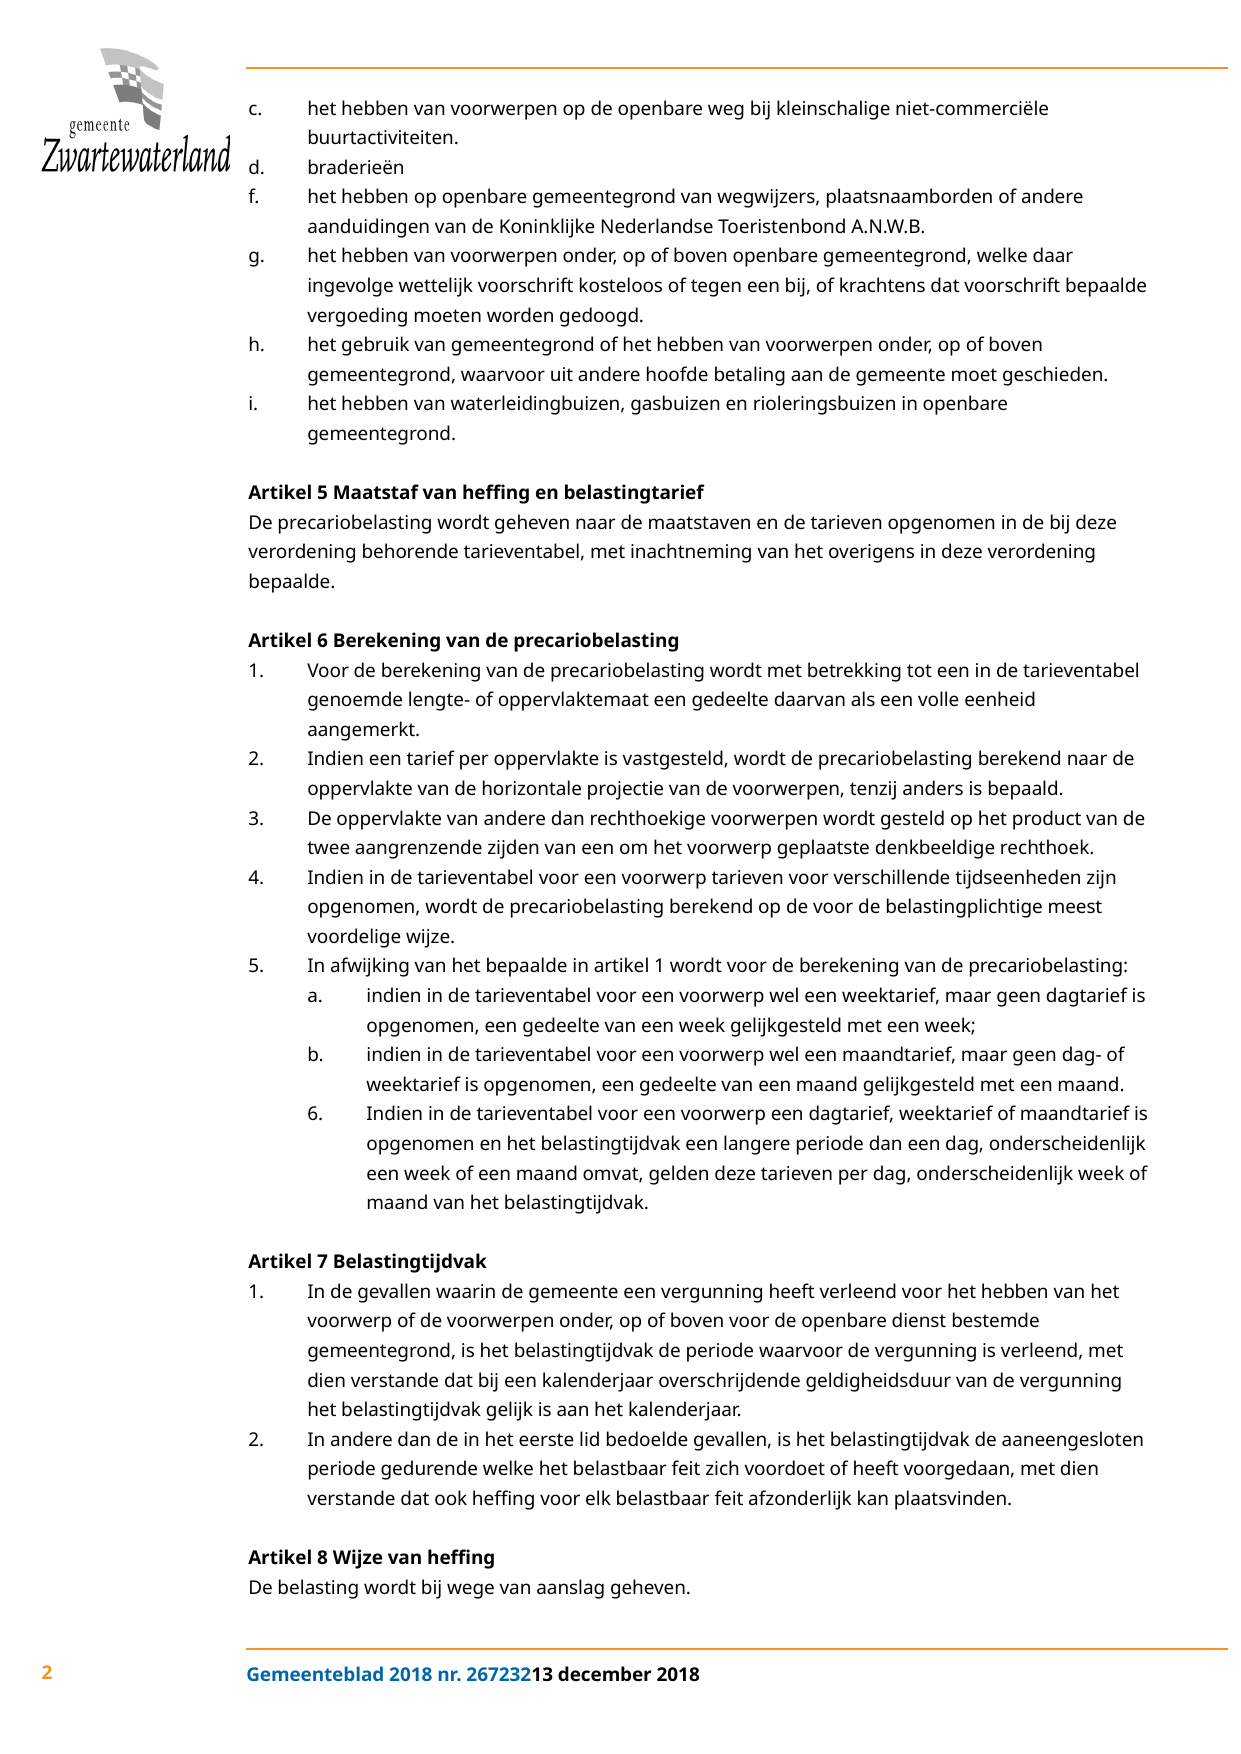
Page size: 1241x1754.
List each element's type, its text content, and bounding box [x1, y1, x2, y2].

list Indien een tarief per oppervlakte is vastgesteld, wordt de precariobelasting berekend naar de oppervlakte van de horizontale projectie van de voorwerpen, tenzij anders is bepaald. [248, 746, 1152, 801]
list Indien in de tarieventabel voor een voorwerp tarieven voor verschillende tijdseenheden zijn opgenomen, wordt de precariobelasting berekend op de voor de belastingplichtige meest voordelige wijze. [248, 864, 1152, 949]
list het hebben van voorwerpen onder, op of boven openbare gemeentegrond, welke daar ingevolge wettelijk voorschrift kosteloos of tegen een bij, of krachtens dat voorschrift bepaalde vergoeding moeten worden gedoogd. [248, 243, 1152, 328]
list Voor de berekening van de precariobelasting wordt met betrekking tot een in de tarieventabel genoemde lengte- of oppervlaktemaat een gedeelte daarvan als een volle eenheid aangemerkt. [248, 657, 1152, 742]
list indien in de tarieventabel voor een voorwerp wel een weektarief, maar geen dagtarief is opgenomen, een gedeelte van een week gelijkgesteld met een week; [307, 982, 1152, 1038]
list In afwijking van het bepaalde in artikel 1 wordt voor de berekening van de precariobelasting: [248, 953, 1152, 978]
list braderieën [248, 154, 1152, 180]
list In de gevallen waarin de gemeente een vergunning heeft verleend voor het hebben van het voorwerp of de voorwerpen onder, op of boven voor de openbare dienst bestemde gemeentegrond, is het belastingtijdvak de periode waarvoor de vergunning is verleend, met dien verstande dat bij een kalenderjaar overschrijdende geldigheidsduur van de vergunning het belastingtijdvak gelijk is aan het kalenderjaar. [248, 1278, 1152, 1422]
text De precariobelasting wordt geheven naar de maatstaven en de tarieven opgenomen in de bij deze verordening behorende tarieventabel, met inachtneming van het overigens in deze verordening bepaalde. [248, 509, 1152, 594]
list In andere dan de in het eerste lid bedoelde gevallen, is het belastingtijdvak de aaneengesloten periode gedurende welke het belastbaar feit zich voordoet of heeft voorgedaan, met dien verstande dat ook heffing voor elk belastbaar feit afzonderlijk kan plaatsvinden. [248, 1426, 1152, 1511]
text De belasting wordt bij wege van aanslag geheven. [248, 1574, 1152, 1600]
text Artikel 8 Wijze van heffing [248, 1544, 1152, 1570]
text Artikel 6 Berekening van de precariobelasting [248, 627, 1152, 653]
list het hebben op openbare gemeentegrond van wegwijzers, plaatsnaamborden of andere aanduidingen van de Koninklijke Nederlandse Toeristenbond A.N.W.B. [248, 183, 1152, 239]
text Artikel 7 Belastingtijdvak [248, 1248, 1152, 1274]
picture [41, 47, 231, 172]
list De oppervlakte van andere dan rechthoekige voorwerpen wordt gesteld op het product van de twee aangrenzende zijden van een om het voorwerp geplaatste denkbeeldige rechthoek. [248, 805, 1152, 860]
list het hebben van waterleidingbuizen, gasbuizen en rioleringsbuizen in openbare gemeentegrond. [248, 391, 1152, 446]
text Artikel 5 Maatstaf van heffing en belastingtarief [248, 479, 1152, 505]
list het hebben van voorwerpen op de openbare weg bij kleinschalige niet-commerciële buurtactiviteiten. [248, 95, 1152, 150]
list indien in de tarieventabel voor een voorwerp wel een maandtarief, maar geen dag- of weektarief is opgenomen, een gedeelte van een maand gelijkgesteld met een maand. [307, 1041, 1152, 1097]
list Indien in de tarieventabel voor een voorwerp een dagtarief, weektarief of maandtarief is opgenomen en het belastingtijdvak een langere periode dan een dag, onderscheidenlijk een week of een maand omvat, gelden deze tarieven per dag, onderscheidenlijk week of maand van het belastingtijdvak. [307, 1101, 1152, 1215]
list het gebruik van gemeentegrond of het hebben van voorwerpen onder, op of boven gemeentegrond, waarvoor uit andere hoofde betaling aan de gemeente moet geschieden. [248, 331, 1152, 387]
